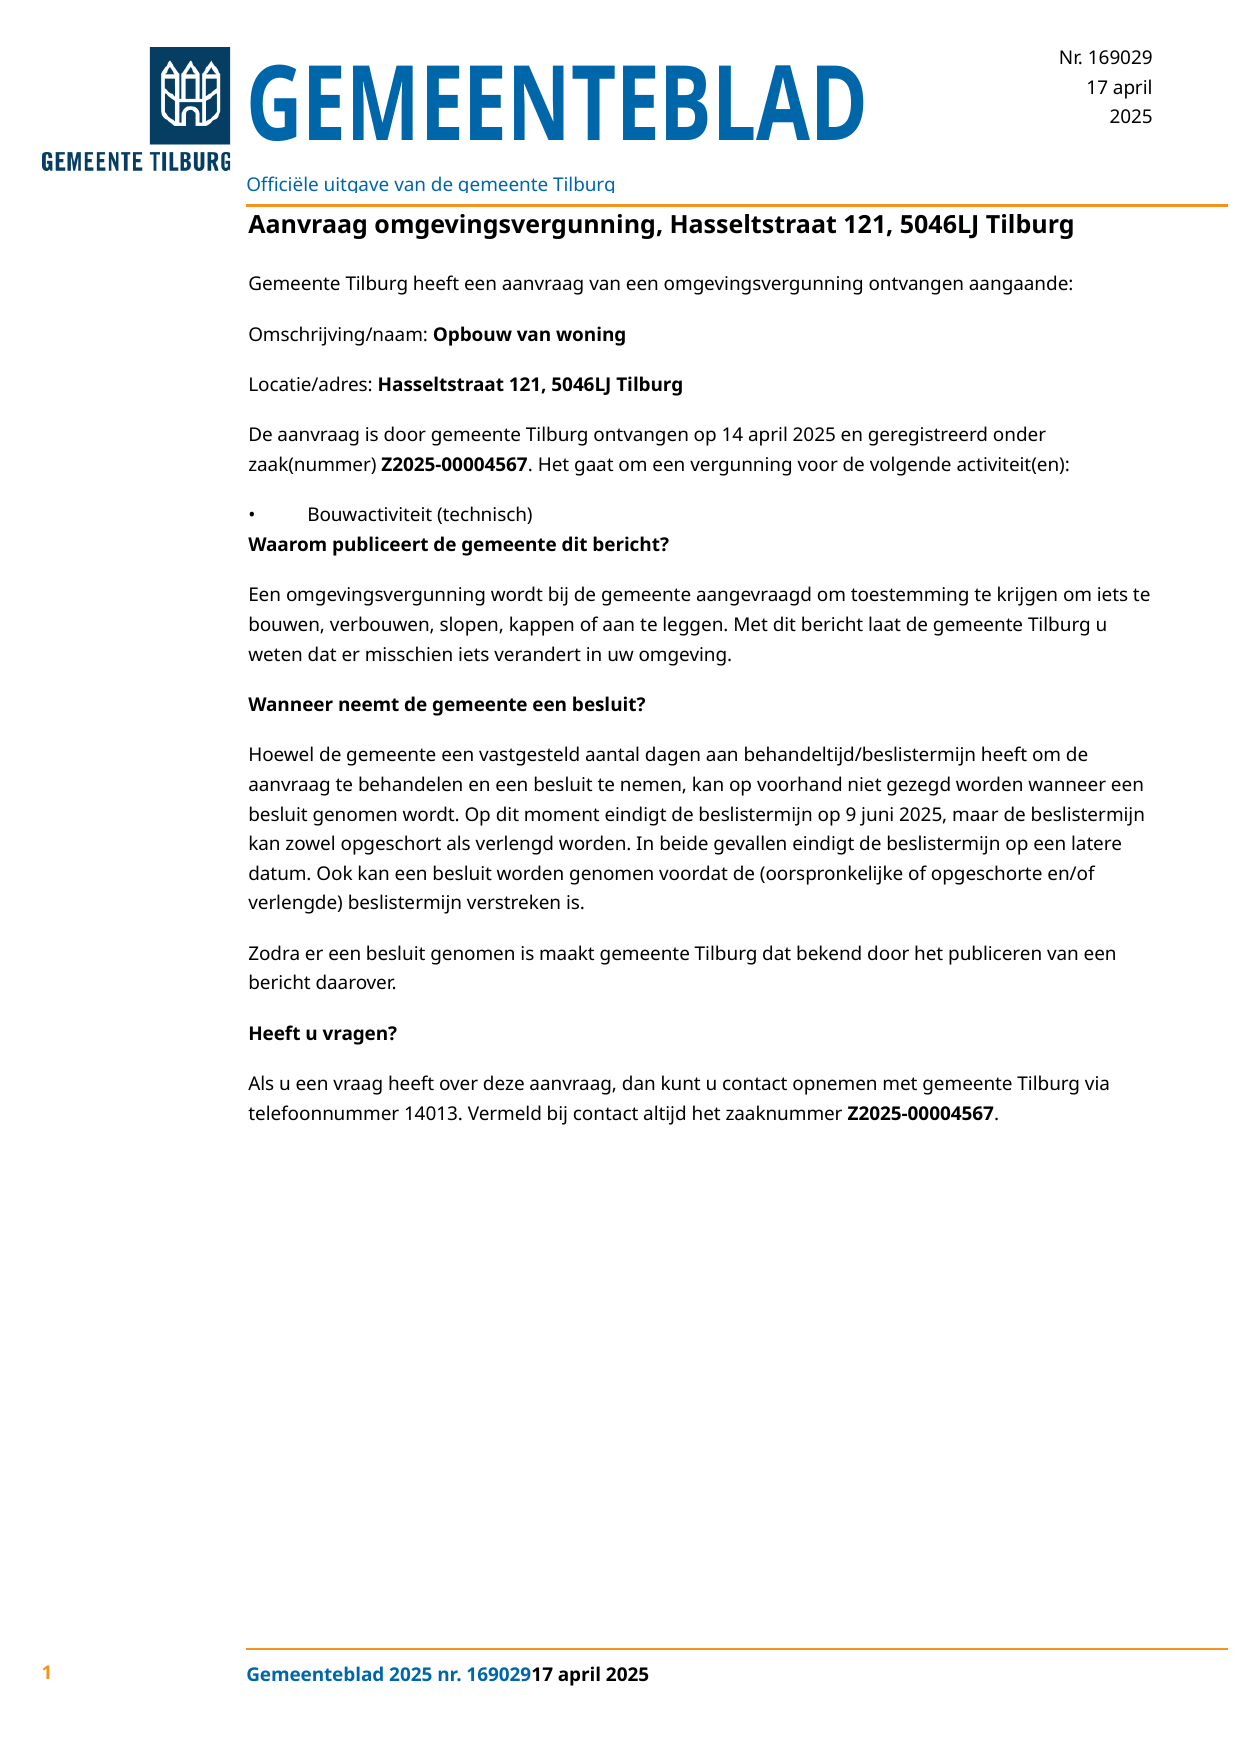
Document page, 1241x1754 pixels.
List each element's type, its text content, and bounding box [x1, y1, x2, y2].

text Gemeente Tilburg heeft een aanvraag van een omgevingsvergunning ontvangen aangaande: [248, 270, 1152, 296]
text Wanneer neemt de gemeente een besluit? [248, 691, 1152, 717]
list Bouwactiviteit (technisch) [248, 502, 1152, 527]
text Een omgevingsvergunning wordt bij de gemeente aangevraagd om toestemming te krijgen om iets te bouwen, verbouwen, slopen, kappen of aan te leggen. Met dit bericht laat de gemeente Tilburg u weten dat er misschien iets verandert in uw omgeving. [248, 582, 1152, 666]
text Hoewel de gemeente een vastgesteld aantal dagen aan behandeltijd/beslistermijn heeft om de aanvraag te behandelen en een besluit te nemen, kan op voorhand niet gezegd worden wanneer een besluit genomen wordt. Op dit moment eindigt de beslistermijn op 9 juni 2025, maar de beslistermijn kan zowel opgeschort als verlengd worden. In beide gevallen eindigt de beslistermijn op een latere datum. Ook kan een besluit worden genomen voordat de (oorspronkelijke of opgeschorte en/of verlengde) beslistermijn verstreken is. [248, 742, 1152, 915]
text Zodra er een besluit genomen is maakt gemeente Tilburg dat bekend door het publiceren van een bericht daarover. [248, 940, 1152, 995]
text Omschrijving/naam: Opbouw van woning [248, 321, 1152, 346]
text Aanvraag omgevingsvergunning, Hasseltstraat 121, 5046LJ Tilburg [248, 207, 1152, 241]
text De aanvraag is door gemeente Tilburg ontvangen op 14 april 2025 en geregistreerd onder zaak(nummer) Z2025-00004567. Het gaat om een vergunning voor de volgende activiteit(en): [248, 422, 1152, 477]
text Als u een vraag heeft over deze aanvraag, dan kunt u contact opnemen met gemeente Tilburg via telefoonnummer 14013. Vermeld bij contact altijd het zaaknummer Z2025-00004567. [248, 1070, 1152, 1126]
text Waarom publiceert de gemeente dit bericht? [248, 531, 1152, 557]
text Heeft u vragen? [248, 1020, 1152, 1046]
picture [41, 47, 231, 172]
text Locatie/adres: Hasseltstraat 121, 5046LJ Tilburg [248, 371, 1152, 397]
